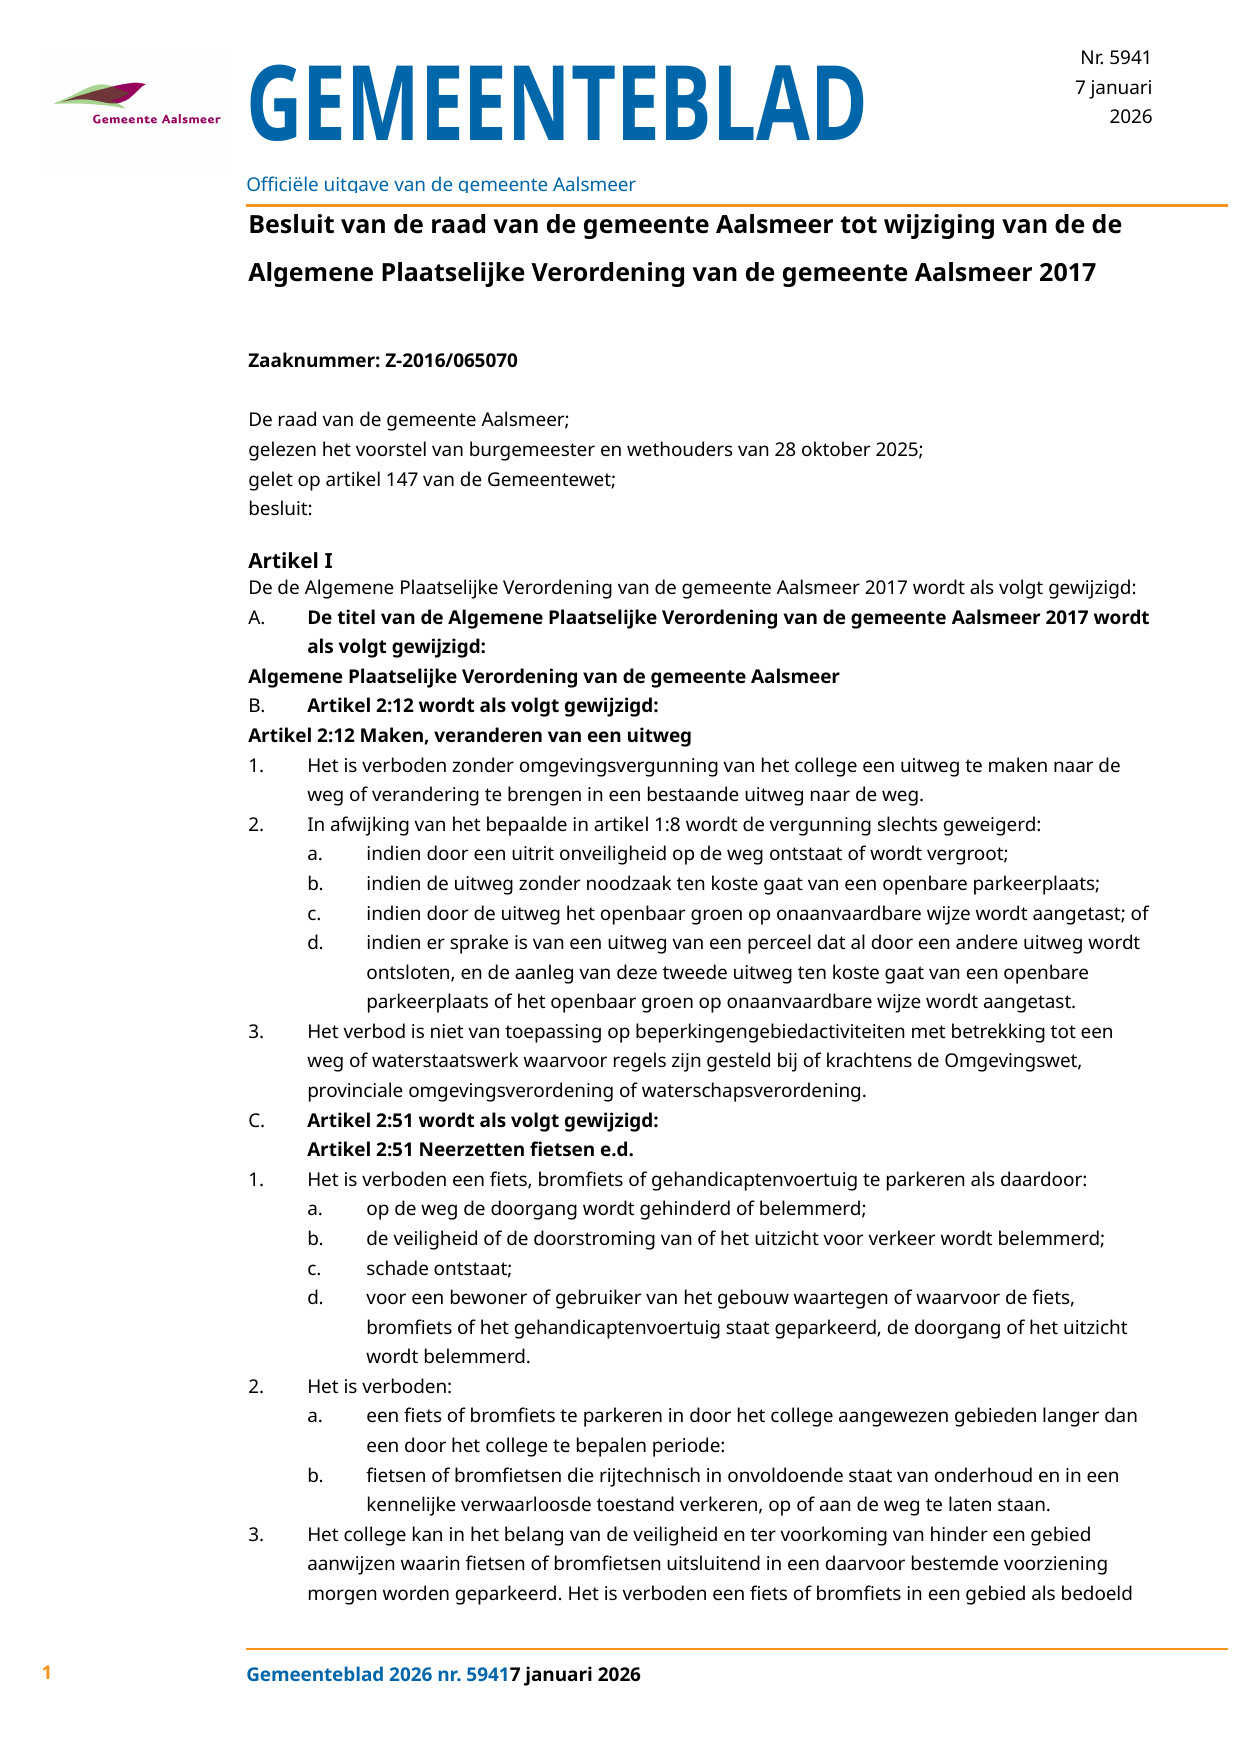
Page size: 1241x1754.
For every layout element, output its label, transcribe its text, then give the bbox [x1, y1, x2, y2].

list Het is verboden een fiets, bromfiets of gehandicaptenvoertuig te parkeren als daardoor: [248, 1166, 1152, 1192]
picture [41, 47, 231, 172]
list Het verbod is niet van toepassing op beperkingengebiedactiviteiten met betrekking tot een weg of waterstaatswerk waarvoor regels zijn gesteld bij of krachtens de Omgevingswet, provinciale omgevingsverordening of waterschapsverordening. [248, 1018, 1152, 1103]
list Artikel 2:12 wordt als volgt gewijzigd: [248, 693, 1152, 718]
list Het is verboden zonder omgevingsvergunning van het college een uitweg te maken naar de weg of verandering te brengen in een bestaande uitweg naar de weg. [248, 752, 1152, 807]
text Besluit van de raad van de gemeente Aalsmeer tot wijziging van de de Algemene Plaatselijke Verordening van de gemeente Aalsmeer 2017 [248, 207, 1152, 288]
list de veiligheid of de doorstroming van of het uitzicht voor verkeer wordt belemmerd; [307, 1225, 1152, 1251]
list indien door de uitweg het openbaar groen op onaanvaardbare wijze wordt aangetast; of [307, 900, 1152, 925]
text Algemene Plaatselijke Verordening van de gemeente Aalsmeer [248, 663, 1152, 689]
list indien er sprake is van een uitweg van een perceel dat al door een andere uitweg wordt ontsloten, en de aanleg van deze tweede uitweg ten koste gaat van een openbare parkeerplaats of het openbaar groen op onaanvaardbare wijze wordt aangetast. [307, 929, 1152, 1014]
list Het college kan in het belang van de veiligheid en ter voorkoming van hinder een gebied aanwijzen waarin fietsen of bromfietsen uitsluitend in een daarvoor bestemde voorziening morgen worden geparkeerd. Het is verboden een fiets of bromfiets in een gebied als bedoeld [248, 1521, 1152, 1606]
list indien de uitweg zonder noodzaak ten koste gaat van een openbare parkeerplaats; [307, 870, 1152, 896]
list op de weg de doorgang wordt gehinderd of belemmerd; [307, 1196, 1152, 1221]
list schade ontstaat; [307, 1255, 1152, 1280]
list een fiets of bromfiets te parkeren in door het college aangewezen gebieden langer dan een door het college te bepalen periode: [307, 1403, 1152, 1458]
text De de Algemene Plaatselijke Verordening van de gemeente Aalsmeer 2017 wordt als volgt gewijzigd: [248, 574, 1152, 600]
text gelet op artikel 147 van de Gemeentewet; [248, 466, 1152, 492]
text besluit: [248, 495, 1152, 521]
list Het is verboden: [248, 1373, 1152, 1399]
text gelezen het voorstel van burgemeester en wethouders van 28 oktober 2025; [248, 436, 1152, 462]
text Zaaknummer: Z-2016/065070 [248, 347, 1152, 373]
list indien door een uitrit onveiligheid op de weg ontstaat of wordt vergroot; [307, 841, 1152, 866]
list Artikel 2:51 Neerzetten fietsen e.d. [248, 1136, 1152, 1162]
text Artikel I [248, 546, 1152, 574]
text Artikel 2:12 Maken, veranderen van een uitweg [248, 722, 1152, 748]
list Artikel 2:51 wordt als volgt gewijzigd: [248, 1107, 1152, 1132]
list De titel van de Algemene Plaatselijke Verordening van de gemeente Aalsmeer 2017 wordt als volgt gewijzigd: [248, 604, 1152, 659]
list voor een bewoner of gebruiker van het gebouw waartegen of waarvoor de fiets, bromfiets of het gehandicaptenvoertuig staat geparkeerd, de doorgang of het uitzicht wordt belemmerd. [307, 1284, 1152, 1369]
list fietsen of bromfietsen die rijtechnisch in onvoldoende staat van onderhoud en in een kennelijke verwaarloosde toestand verkeren, op of aan de weg te laten staan. [307, 1462, 1152, 1517]
list In afwijking van het bepaalde in artikel 1:8 wordt de vergunning slechts geweigerd: [248, 811, 1152, 837]
text De raad van de gemeente Aalsmeer; [248, 407, 1152, 432]
